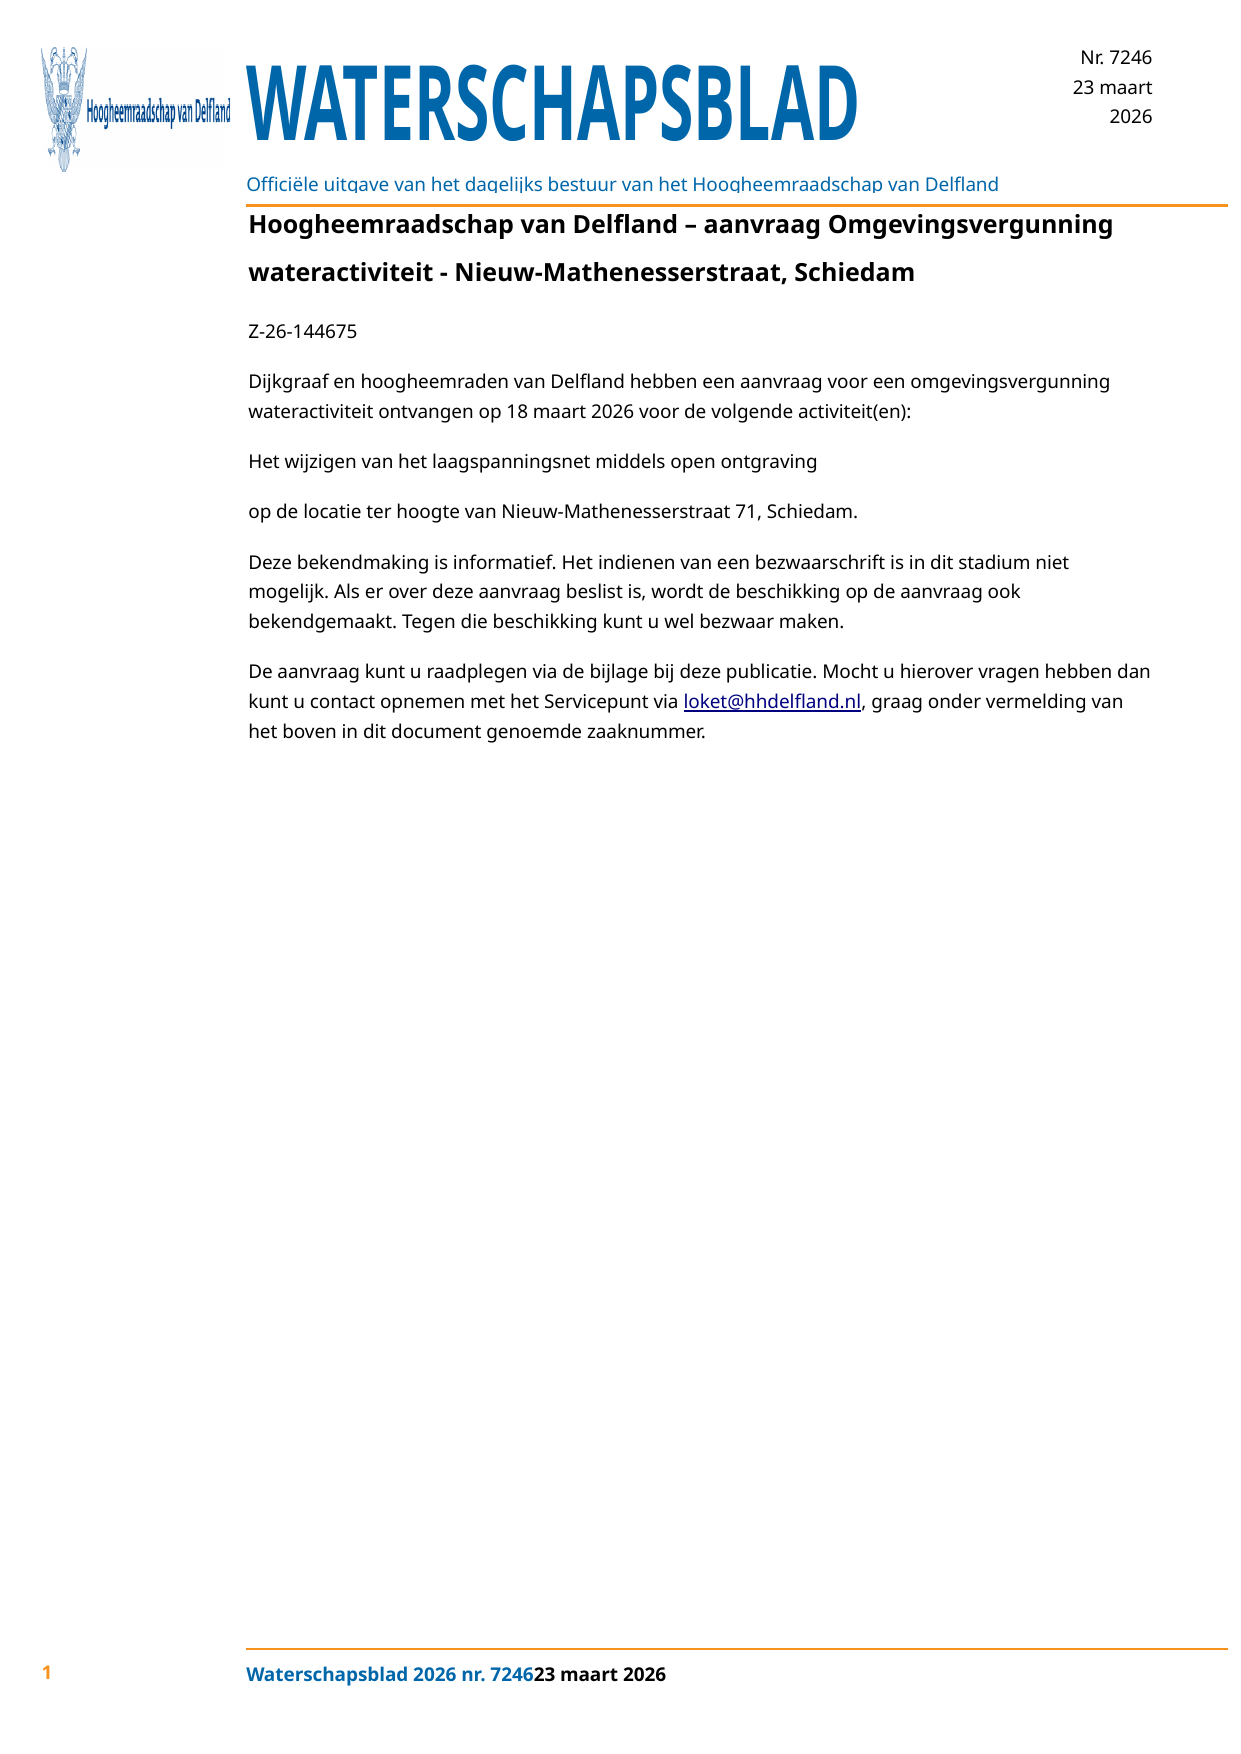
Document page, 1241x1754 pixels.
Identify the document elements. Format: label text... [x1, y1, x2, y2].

text Het wijzigen van het laagspanningsnet middels open ontgraving [248, 448, 1152, 474]
text Dijkgraaf en hoogheemraden van Delfland hebben een aanvraag voor een omgevingsvergunning wateractiviteit ontvangen op 18 maart 2026 voor de volgende activiteit(en): [248, 368, 1152, 424]
picture [41, 47, 231, 172]
text Z-26-144675 [248, 318, 1152, 344]
text De aanvraag kunt u raadplegen via de bijlage bij deze publicatie. Mocht u hierover vragen hebben dan kunt u contact opnemen met het Servicepunt via loket@hhdelfland.nl, graag onder vermelding van het boven in dit document genoemde zaaknummer. [248, 659, 1152, 744]
text Hoogheemraadschap van Delfland – aanvraag Omgevingsvergunning wateractiviteit - Nieuw-Mathenesserstraat, Schiedam [248, 207, 1152, 288]
text op de locatie ter hoogte van Nieuw-Mathenesserstraat 71, Schiedam. [248, 499, 1152, 524]
text Deze bekendmaking is informatief. Het indienen van een bezwaarschrift is in dit stadium niet mogelijk. Als er over deze aanvraag beslist is, wordt de beschikking op de aanvraag ook bekendgemaakt. Tegen die beschikking kunt u wel bezwaar maken. [248, 549, 1152, 634]
